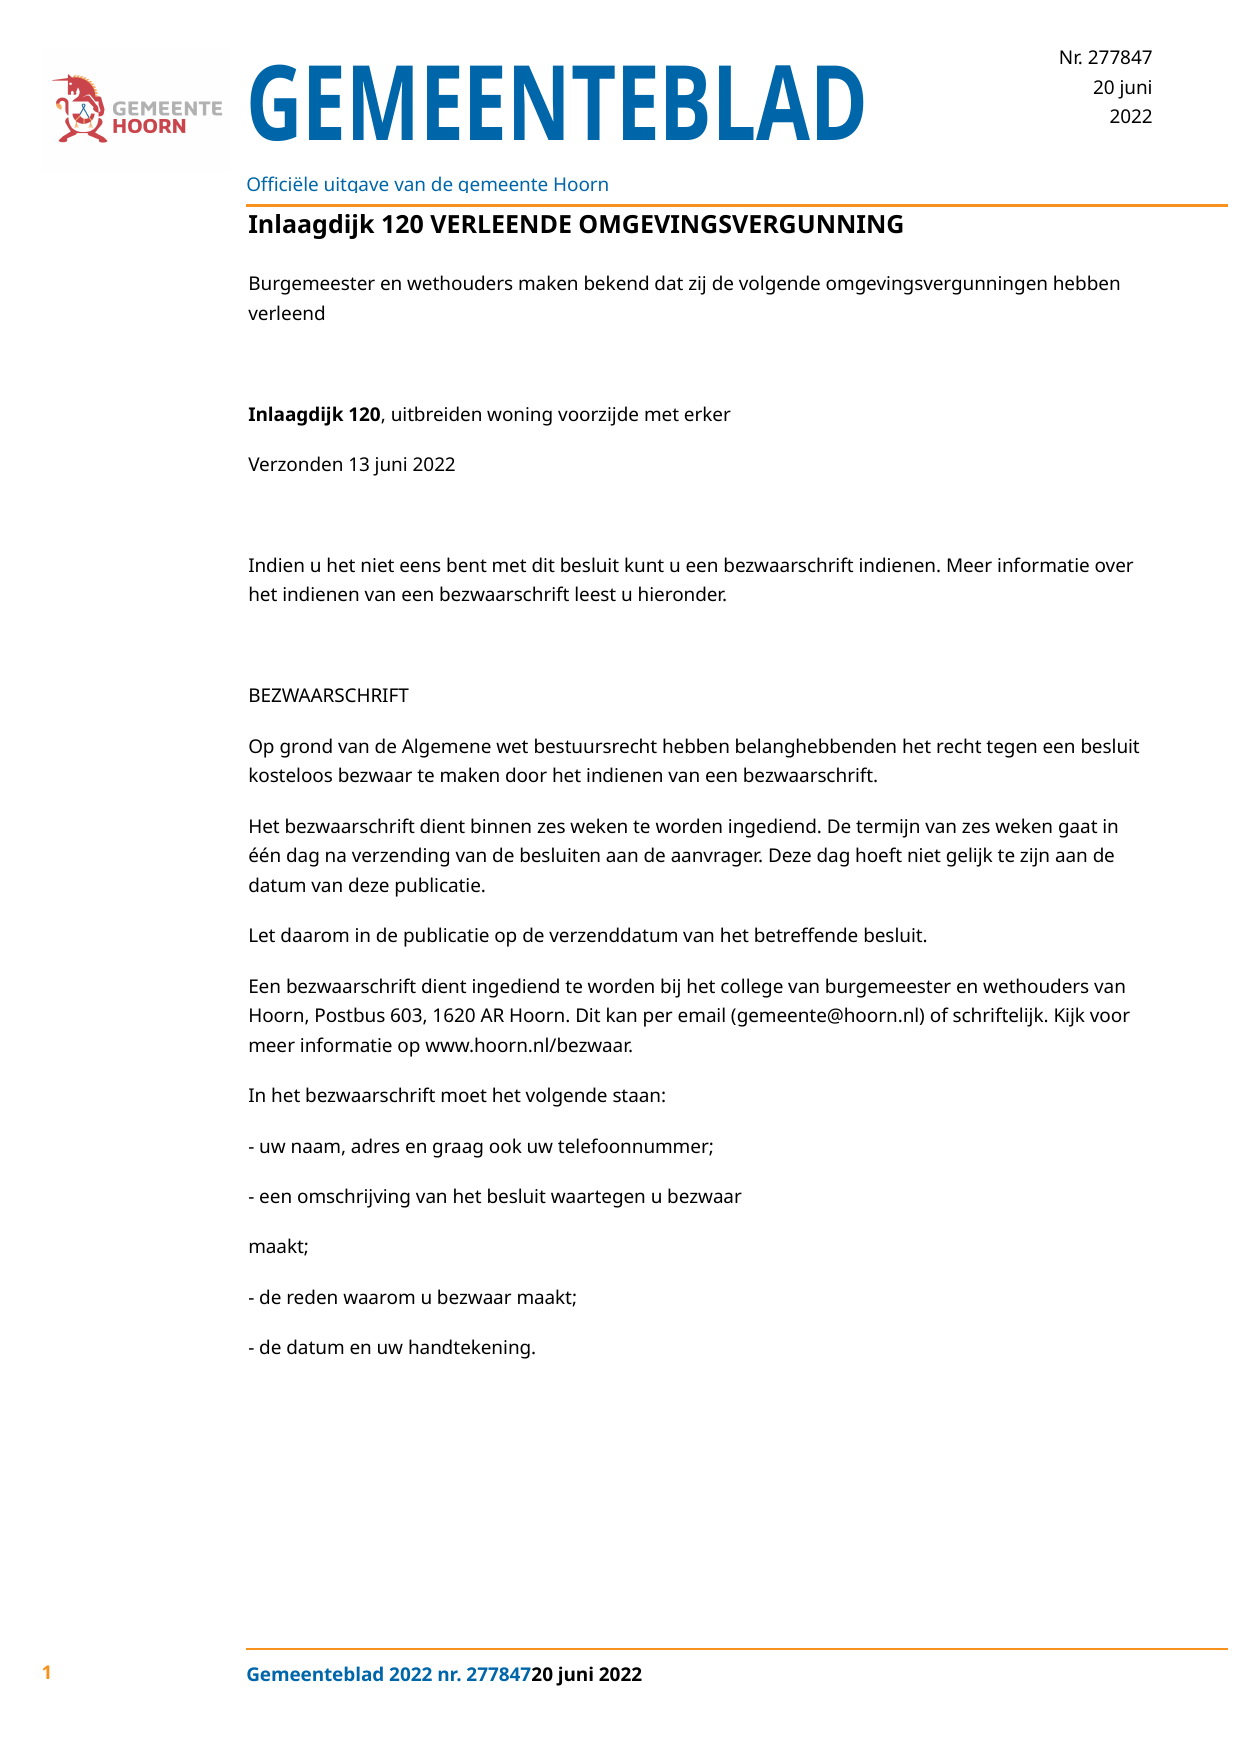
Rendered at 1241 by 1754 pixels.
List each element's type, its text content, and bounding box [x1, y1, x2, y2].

text Een bezwaarschrift dient ingediend te worden bij het college van burgemeester en wethouders van Hoorn, Postbus 603, 1620 AR Hoorn. Dit kan per email (gemeente@hoorn.nl) of schriftelijk. Kijk voor meer informatie op www.hoorn.nl/bezwaar. [248, 973, 1152, 1058]
text Verzonden 13 juni 2022 [248, 451, 1152, 477]
text - de datum en uw handtekening. [248, 1334, 1152, 1360]
text - een omschrijving van het besluit waartegen u bezwaar [248, 1183, 1152, 1209]
text Op grond van de Algemene wet bestuursrecht hebben belanghebbenden het recht tegen een besluit kosteloos bezwaar te maken door het indienen van een bezwaarschrift. [248, 733, 1152, 788]
text Inlaagdijk 120 VERLEENDE OMGEVINGSVERGUNNING [248, 207, 1152, 241]
text Burgemeester en wethouders maken bekend dat zij de volgende omgevingsvergunningen hebben verleend [248, 270, 1152, 326]
text - uw naam, adres en graag ook uw telefoonnummer; [248, 1133, 1152, 1158]
text Indien u het niet eens bent met dit besluit kunt u een bezwaarschrift indienen. Meer informatie over het indienen van een bezwaarschrift leest u hieronder. [248, 552, 1152, 607]
text - de reden waarom u bezwaar maakt; [248, 1284, 1152, 1310]
picture [41, 47, 231, 172]
text maakt; [248, 1234, 1152, 1259]
text Het bezwaarschrift dient binnen zes weken te worden ingediend. De termijn van zes weken gaat in één dag na verzending van de besluiten aan de aanvrager. Deze dag hoeft niet gelijk te zijn aan de datum van deze publicatie. [248, 813, 1152, 898]
text BEZWAARSCHRIFT [248, 682, 1152, 708]
text In het bezwaarschrift moet het volgende staan: [248, 1082, 1152, 1108]
text Let daarom in de publicatie op de verzenddatum van het betreffende besluit. [248, 922, 1152, 948]
text Inlaagdijk 120, uitbreiden woning voorzijde met erker [248, 401, 1152, 426]
